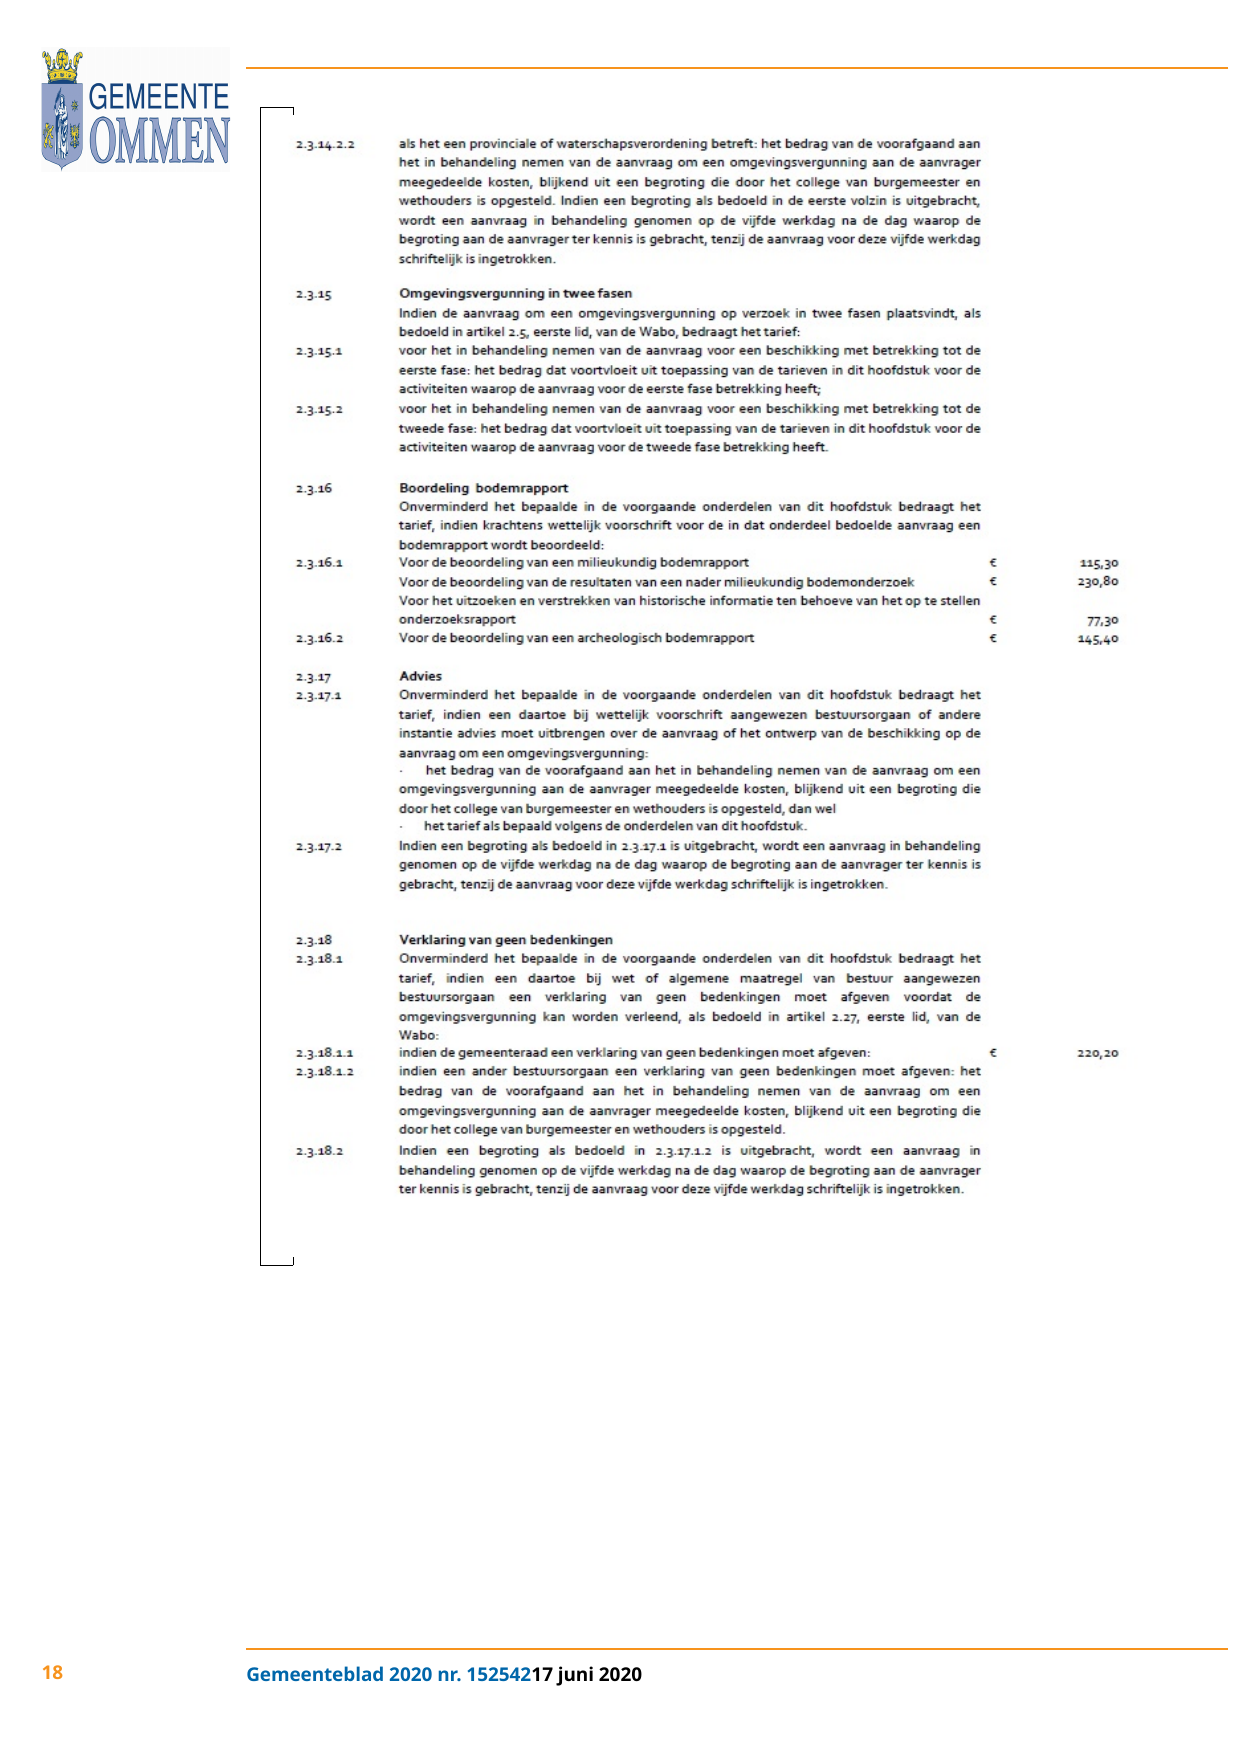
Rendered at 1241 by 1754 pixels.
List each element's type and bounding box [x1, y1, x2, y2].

picture [268, 115, 1173, 1257]
picture [41, 47, 231, 172]
